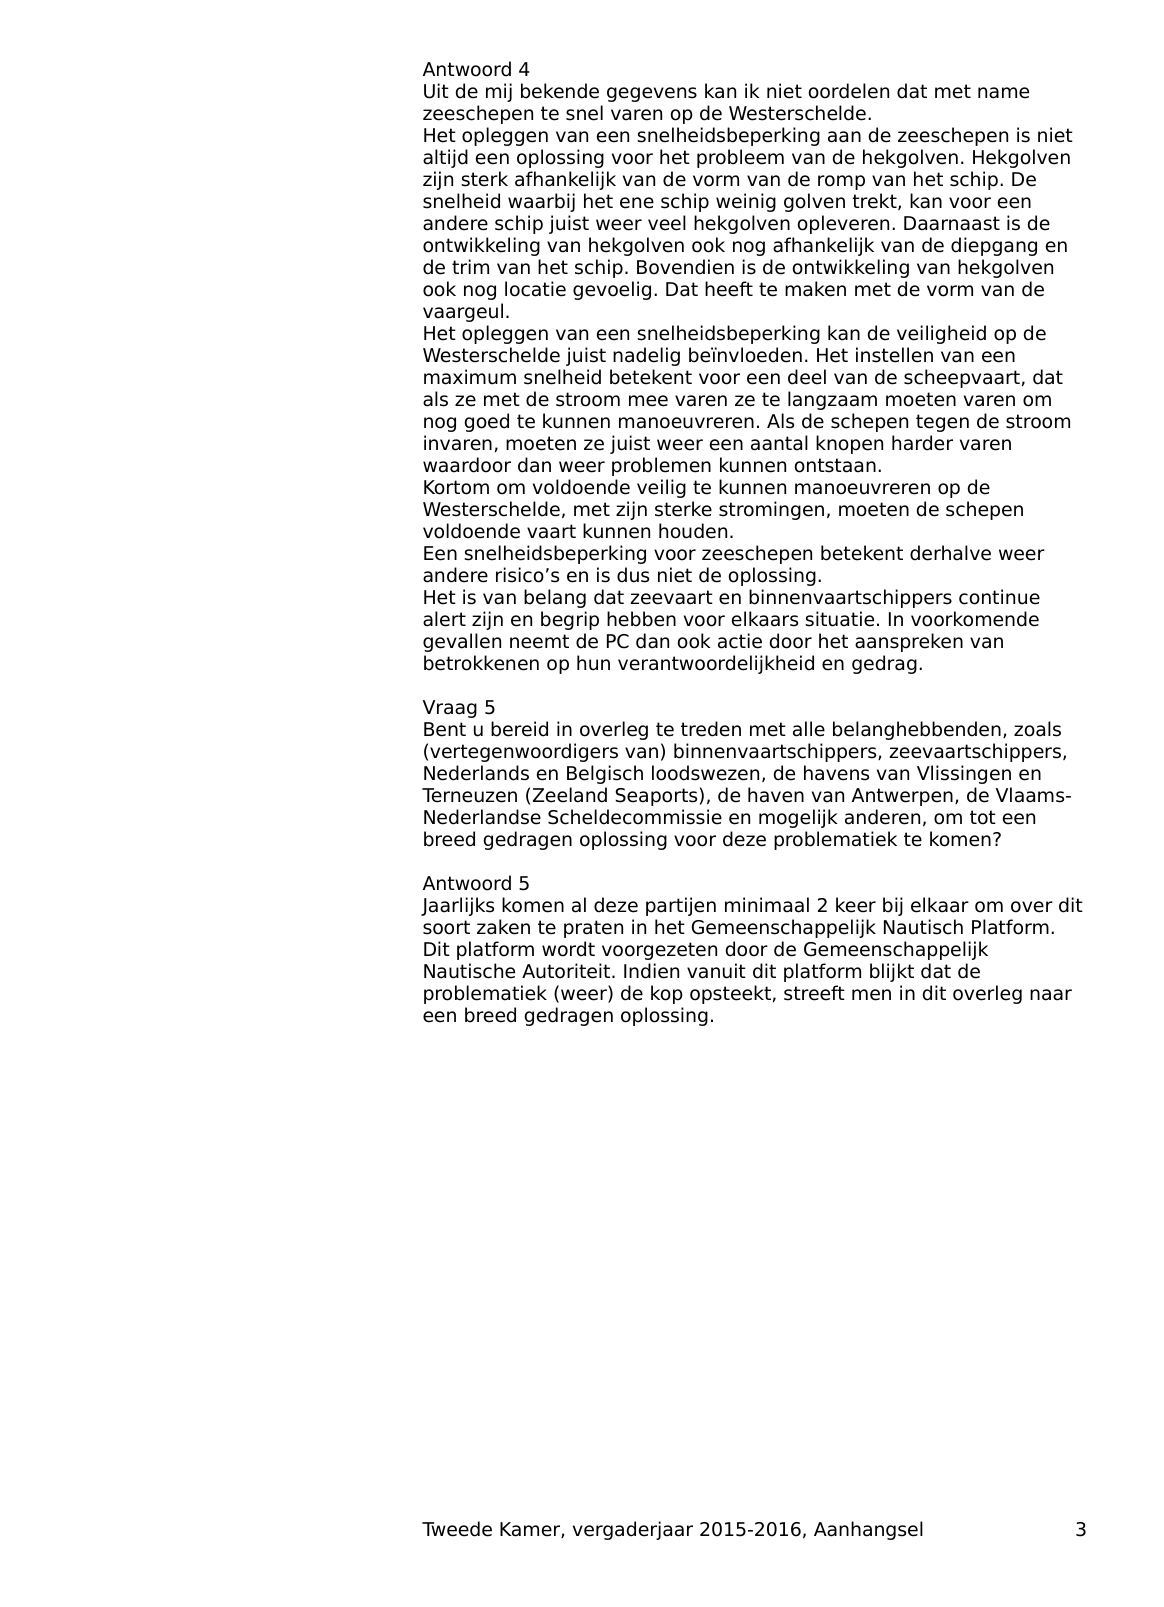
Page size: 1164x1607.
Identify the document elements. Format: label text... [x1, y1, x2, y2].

text Uit de mij bekende gegevens kan ik niet oordelen dat met name zeeschepen te snel varen op de Westerschelde. [422, 81, 1087, 125]
text Kortom om voldoende veilig te kunnen manoeuvreren op de Westerschelde, met zijn sterke stromingen, moeten de schepen voldoende vaart kunnen houden. [422, 477, 1087, 543]
text Bent u bereid in overleg te treden met alle belanghebbenden, zoals (vertegenwoordigers van) binnenvaartschippers, zeevaartschippers, Nederlands en Belgisch loodswezen, de havens van Vlissingen en Terneuzen (Zeeland Seaports), de haven van Antwerpen, de Vlaams-Nederlandse Scheldecommissie en mogelijk anderen, om tot een breed gedragen oplossing voor deze problematiek te komen? [422, 719, 1087, 851]
text Vraag 5 [422, 697, 1087, 719]
text Jaarlijks komen al deze partijen minimaal 2 keer bij elkaar om over dit soort zaken te praten in het Gemeenschappelijk Nautisch Platform. Dit platform wordt voorgezeten door de Gemeenschappelijk Nautische Autoriteit. Indien vanuit dit platform blijkt dat de problematiek (weer) de kop opsteekt, streeft men in dit overleg naar een breed gedragen oplossing. [422, 895, 1087, 1027]
text Het is van belang dat zeevaart en binnenvaartschippers continue alert zijn en begrip hebben voor elkaars situatie. In voorkomende gevallen neemt de PC dan ook actie door het aanspreken van betrokkenen op hun verantwoordelijkheid en gedrag. [422, 587, 1087, 674]
text Het opleggen van een snelheidsbeperking kan de veiligheid op de Westerschelde juist nadelig beïnvloeden. Het instellen van een maximum snelheid betekent voor een deel van de scheepvaart, dat als ze met de stroom mee varen ze te langzaam moeten varen om nog goed te kunnen manoeuvreren. Als de schepen tegen de stroom invaren, moeten ze juist weer een aantal knopen harder varen waardoor dan weer problemen kunnen ontstaan. [422, 323, 1087, 477]
text Antwoord 5 [422, 873, 1087, 895]
text Het opleggen van een snelheidsbeperking aan de zeeschepen is niet altijd een oplossing voor het probleem van de hekgolven. Hekgolven zijn sterk afhankelijk van de vorm van de romp van het schip. De snelheid waarbij het ene schip weinig golven trekt, kan voor een andere schip juist weer veel hekgolven opleveren. Daarnaast is de ontwikkeling van hekgolven ook nog afhankelijk van de diepgang en de trim van het schip. Bovendien is de ontwikkeling van hekgolven ook nog locatie gevoelig. Dat heeft te maken met de vorm van de vaargeul. [422, 125, 1087, 323]
text Antwoord 4 [422, 59, 1087, 81]
text Een snelheidsbeperking voor zeeschepen betekent derhalve weer andere risico’s en is dus niet de oplossing. [422, 543, 1087, 587]
